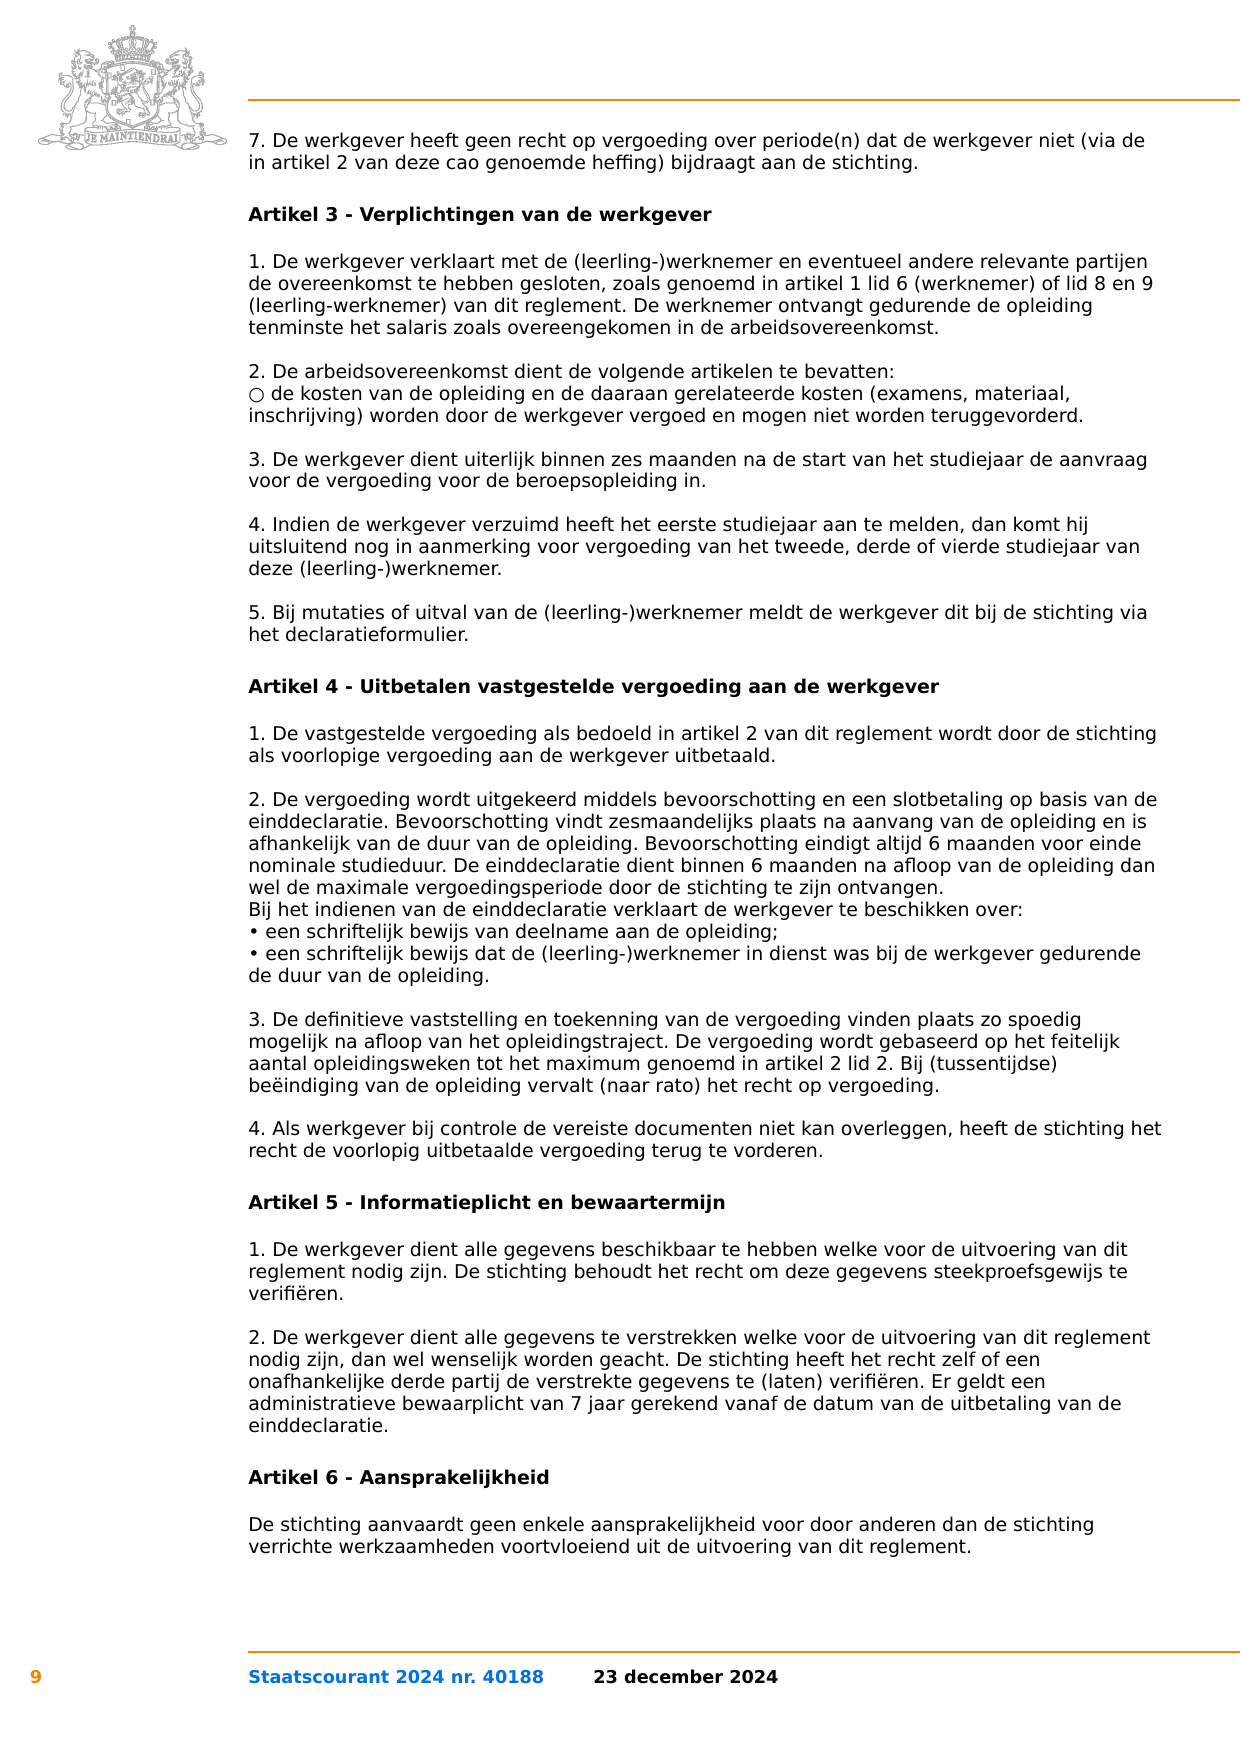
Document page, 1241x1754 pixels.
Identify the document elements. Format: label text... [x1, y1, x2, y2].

text 2. De arbeidsovereenkomst dient de volgende artikelen te bevatten: [248, 361, 1163, 383]
subtitle Artikel 5 - Informatieplicht en bewaartermijn [248, 1192, 1163, 1214]
text ○ de kosten van de opleiding en de daaraan gerelateerde kosten (examens, materiaal, inschrijving) worden door de werkgever vergoed en mogen niet worden teruggevorderd. [248, 383, 1163, 427]
text 1. De werkgever dient alle gegevens beschikbaar te hebben welke voor de uitvoering van dit reglement nodig zijn. De stichting behoudt het recht om deze gegevens steekproefsgewijs te verifiëren. [248, 1239, 1163, 1305]
subtitle Artikel 6 - Aansprakelijkheid [248, 1467, 1163, 1489]
picture [38, 25, 227, 150]
subtitle Artikel 3 - Verplichtingen van de werkgever [248, 204, 1163, 226]
subtitle Artikel 4 - Uitbetalen vastgestelde vergoeding aan de werkgever [248, 676, 1163, 698]
text 2. De werkgever dient alle gegevens te verstrekken welke voor de uitvoering van dit reglement nodig zijn, dan wel wenselijk worden geacht. De stichting heeft het recht zelf of een onafhankelijke derde partij de verstrekte gegevens te (laten) verifiëren. Er geldt een administratieve bewaarplicht van 7 jaar gerekend vanaf de datum van de uitbetaling van de einddeclaratie. [248, 1327, 1163, 1437]
text 2. De vergoeding wordt uitgekeerd middels bevoorschotting en een slotbetaling op basis van de einddeclaratie. Bevoorschotting vindt zesmaandelijks plaats na aanvang van de opleiding en is afhankelijk van de duur van de opleiding. Bevoorschotting eindigt altijd 6 maanden voor einde nominale studieduur. De einddeclaratie dient binnen 6 maanden na afloop van de opleiding dan wel de maximale vergoedingsperiode door de stichting te zijn ontvangen. [248, 789, 1163, 899]
text • een schriftelijk bewijs van deelname aan de opleiding; [248, 921, 1163, 943]
text 4. Als werkgever bij controle de vereiste documenten niet kan overleggen, heeft de stichting het recht de voorlopig uitbetaalde vergoeding terug te vorderen. [248, 1118, 1163, 1162]
text 5. Bij mutaties of uitval van de (leerling-)werknemer meldt de werkgever dit bij de stichting via het declaratieformulier. [248, 602, 1163, 646]
text De stichting aanvaardt geen enkele aansprakelijkheid voor door anderen dan de stichting verrichte werkzaamheden voortvloeiend uit de uitvoering van dit reglement. [248, 1514, 1163, 1558]
text 7. De werkgever heeft geen recht op vergoeding over periode(n) dat de werkgever niet (via de in artikel 2 van deze cao genoemde heffing) bijdraagt aan de stichting. [248, 130, 1163, 174]
text • een schriftelijk bewijs dat de (leerling-)werknemer in dienst was bij de werkgever gedurende de duur van de opleiding. [248, 943, 1163, 987]
text 3. De werkgever dient uiterlijk binnen zes maanden na de start van het studiejaar de aanvraag voor de vergoeding voor de beroepsopleiding in. [248, 448, 1163, 492]
text Bij het indienen van de einddeclaratie verklaart de werkgever te beschikken over: [248, 899, 1163, 921]
text 1. De werkgever verklaart met de (leerling-)werknemer en eventueel andere relevante partijen de overeenkomst te hebben gesloten, zoals genoemd in artikel 1 lid 6 (werknemer) of lid 8 en 9 (leerling-werknemer) van dit reglement. De werknemer ontvangt gedurende de opleiding tenminste het salaris zoals overeengekomen in de arbeidsovereenkomst. [248, 251, 1163, 339]
text 1. De vastgestelde vergoeding als bedoeld in artikel 2 van dit reglement wordt door de stichting als voorlopige vergoeding aan de werkgever uitbetaald. [248, 723, 1163, 767]
text 3. De definitieve vaststelling en toekenning van de vergoeding vinden plaats zo spoedig mogelijk na afloop van het opleidingstraject. De vergoeding wordt gebaseerd op het feitelijk aantal opleidingsweken tot het maximum genoemd in artikel 2 lid 2. Bij (tussentijdse) beëindiging van de opleiding vervalt (naar rato) het recht op vergoeding. [248, 1008, 1163, 1096]
text 4. Indien de werkgever verzuimd heeft het eerste studiejaar aan te melden, dan komt hij uitsluitend nog in aanmerking voor vergoeding van het tweede, derde of vierde studiejaar van deze (leerling-)werknemer. [248, 514, 1163, 580]
